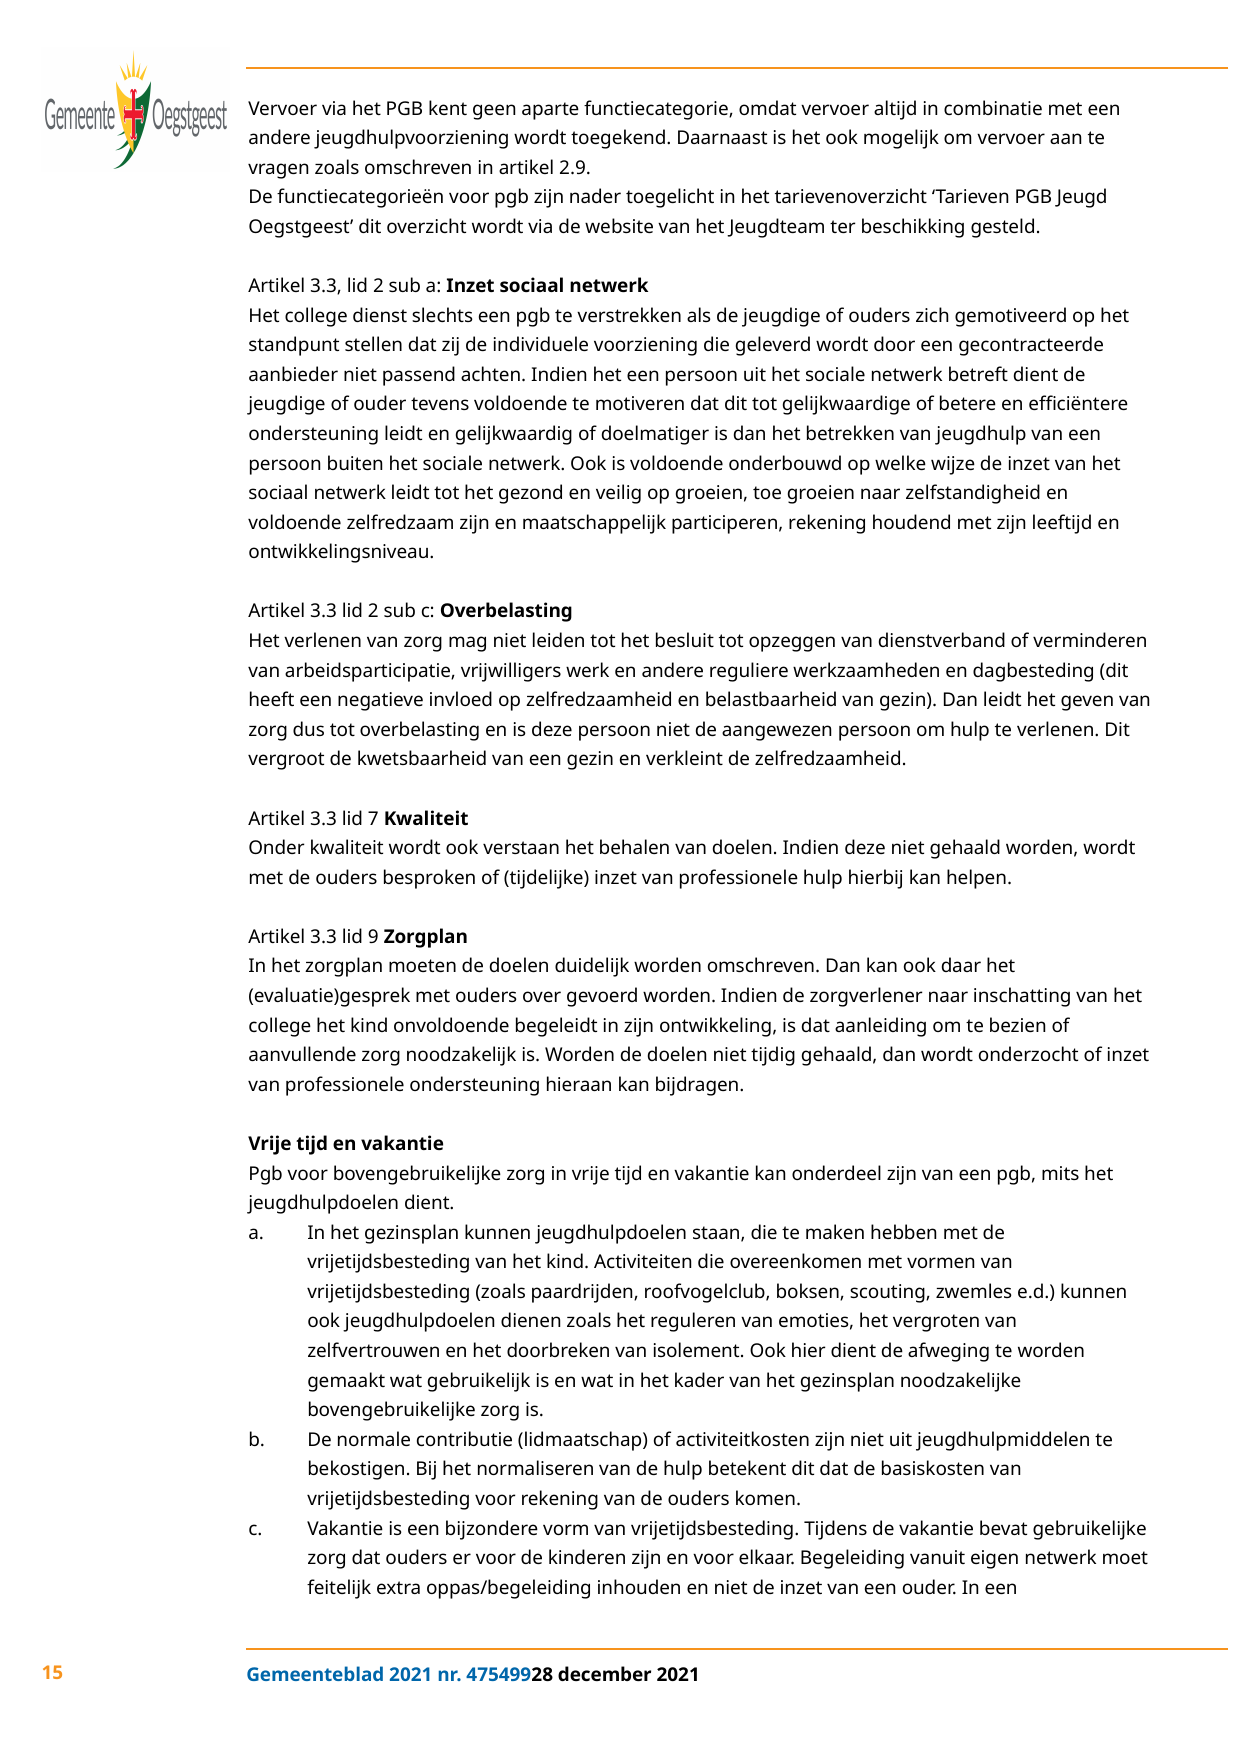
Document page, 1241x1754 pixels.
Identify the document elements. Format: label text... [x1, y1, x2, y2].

text Vervoer via het PGB kent geen aparte functiecategorie, omdat vervoer altijd in combinatie met een andere jeugdhulpvoorziening wordt toegekend. Daarnaast is het ook mogelijk om vervoer aan te vragen zoals omschreven in artikel 2.9. [248, 95, 1152, 180]
list Vakantie is een bijzondere vorm van vrijetijdsbesteding. Tijdens de vakantie bevat gebruikelijke zorg dat ouders er voor de kinderen zijn en voor elkaar. Begeleiding vanuit eigen netwerk moet feitelijk extra oppas/begeleiding inhouden en niet de inzet van een ouder. In een [248, 1515, 1152, 1600]
text Artikel 3.3 lid 2 sub c: Overbelasting [248, 598, 1152, 623]
text Artikel 3.3, lid 2 sub a: Inzet sociaal netwerk [248, 272, 1152, 298]
text Onder kwaliteit wordt ook verstaan het behalen van doelen. Indien deze niet gehaald worden, wordt met de ouders besproken of (tijdelijke) inzet van professionele hulp hierbij kan helpen. [248, 834, 1152, 890]
text Het verlenen van zorg mag niet leiden tot het besluit tot opzeggen van dienstverband of verminderen van arbeidsparticipatie, vrijwilligers werk en andere reguliere werkzaamheden en dagbesteding (dit heeft een negatieve invloed op zelfredzaamheid en belastbaarheid van gezin). Dan leidt het geven van zorg dus tot overbelasting en is deze persoon niet de aangewezen persoon om hulp te verlenen. Dit vergroot de kwetsbaarheid van een gezin en verkleint de zelfredzaamheid. [248, 627, 1152, 771]
text Artikel 3.3 lid 9 Zorgplan [248, 923, 1152, 949]
list In het gezinsplan kunnen jeugdhulpdoelen staan, die te maken hebben met de vrijetijdsbesteding van het kind. Activiteiten die overeenkomen met vormen van vrijetijdsbesteding (zoals paardrijden, roofvogelclub, boksen, scouting, zwemles e.d.) kunnen ook jeugdhulpdoelen dienen zoals het reguleren van emoties, het vergroten van zelfvertrouwen en het doorbreken van isolement. Ook hier dient de afweging te worden gemaakt wat gebruikelijk is en wat in het kader van het gezinsplan noodzakelijke bovengebruikelijke zorg is. [248, 1219, 1152, 1422]
text Vrije tijd en vakantie [248, 1130, 1152, 1156]
text In het zorgplan moeten de doelen duidelijk worden omschreven. Dan kan ook daar het (evaluatie)gesprek met ouders over gevoerd worden. Indien de zorgverlener naar inschatting van het college het kind onvoldoende begeleidt in zijn ontwikkeling, is dat aanleiding om te bezien of aanvullende zorg noodzakelijk is. Worden de doelen niet tijdig gehaald, dan wordt onderzocht of inzet van professionele ondersteuning hieraan kan bijdragen. [248, 953, 1152, 1097]
text Artikel 3.3 lid 7 Kwaliteit [248, 805, 1152, 831]
list De normale contributie (lidmaatschap) of activiteitkosten zijn niet uit jeugdhulpmiddelen te bekostigen. Bij het normaliseren van de hulp betekent dit dat de basiskosten van vrijetijdsbesteding voor rekening van de ouders komen. [248, 1426, 1152, 1511]
picture [41, 47, 231, 172]
text Het college dienst slechts een pgb te verstrekken als de jeugdige of ouders zich gemotiveerd op het standpunt stellen dat zij de individuele voorziening die geleverd wordt door een gecontracteerde aanbieder niet passend achten. Indien het een persoon uit het sociale netwerk betreft dient de jeugdige of ouder tevens voldoende te motiveren dat dit tot gelijkwaardige of betere en efficiëntere ondersteuning leidt en gelijkwaardig of doelmatiger is dan het betrekken van jeugdhulp van een persoon buiten het sociale netwerk. Ook is voldoende onderbouwd op welke wijze de inzet van het sociaal netwerk leidt tot het gezond en veilig op groeien, toe groeien naar zelfstandigheid en voldoende zelfredzaam zijn en maatschappelijk participeren, rekening houdend met zijn leeftijd en ontwikkelingsniveau. [248, 302, 1152, 564]
text De functiecategorieën voor pgb zijn nader toegelicht in het tarievenoverzicht ‘Tarieven PGB Jeugd Oegstgeest’ dit overzicht wordt via de website van het Jeugdteam ter beschikking gesteld. [248, 183, 1152, 239]
text Pgb voor bovengebruikelijke zorg in vrije tijd en vakantie kan onderdeel zijn van een pgb, mits het jeugdhulpdoelen dient. [248, 1160, 1152, 1215]
